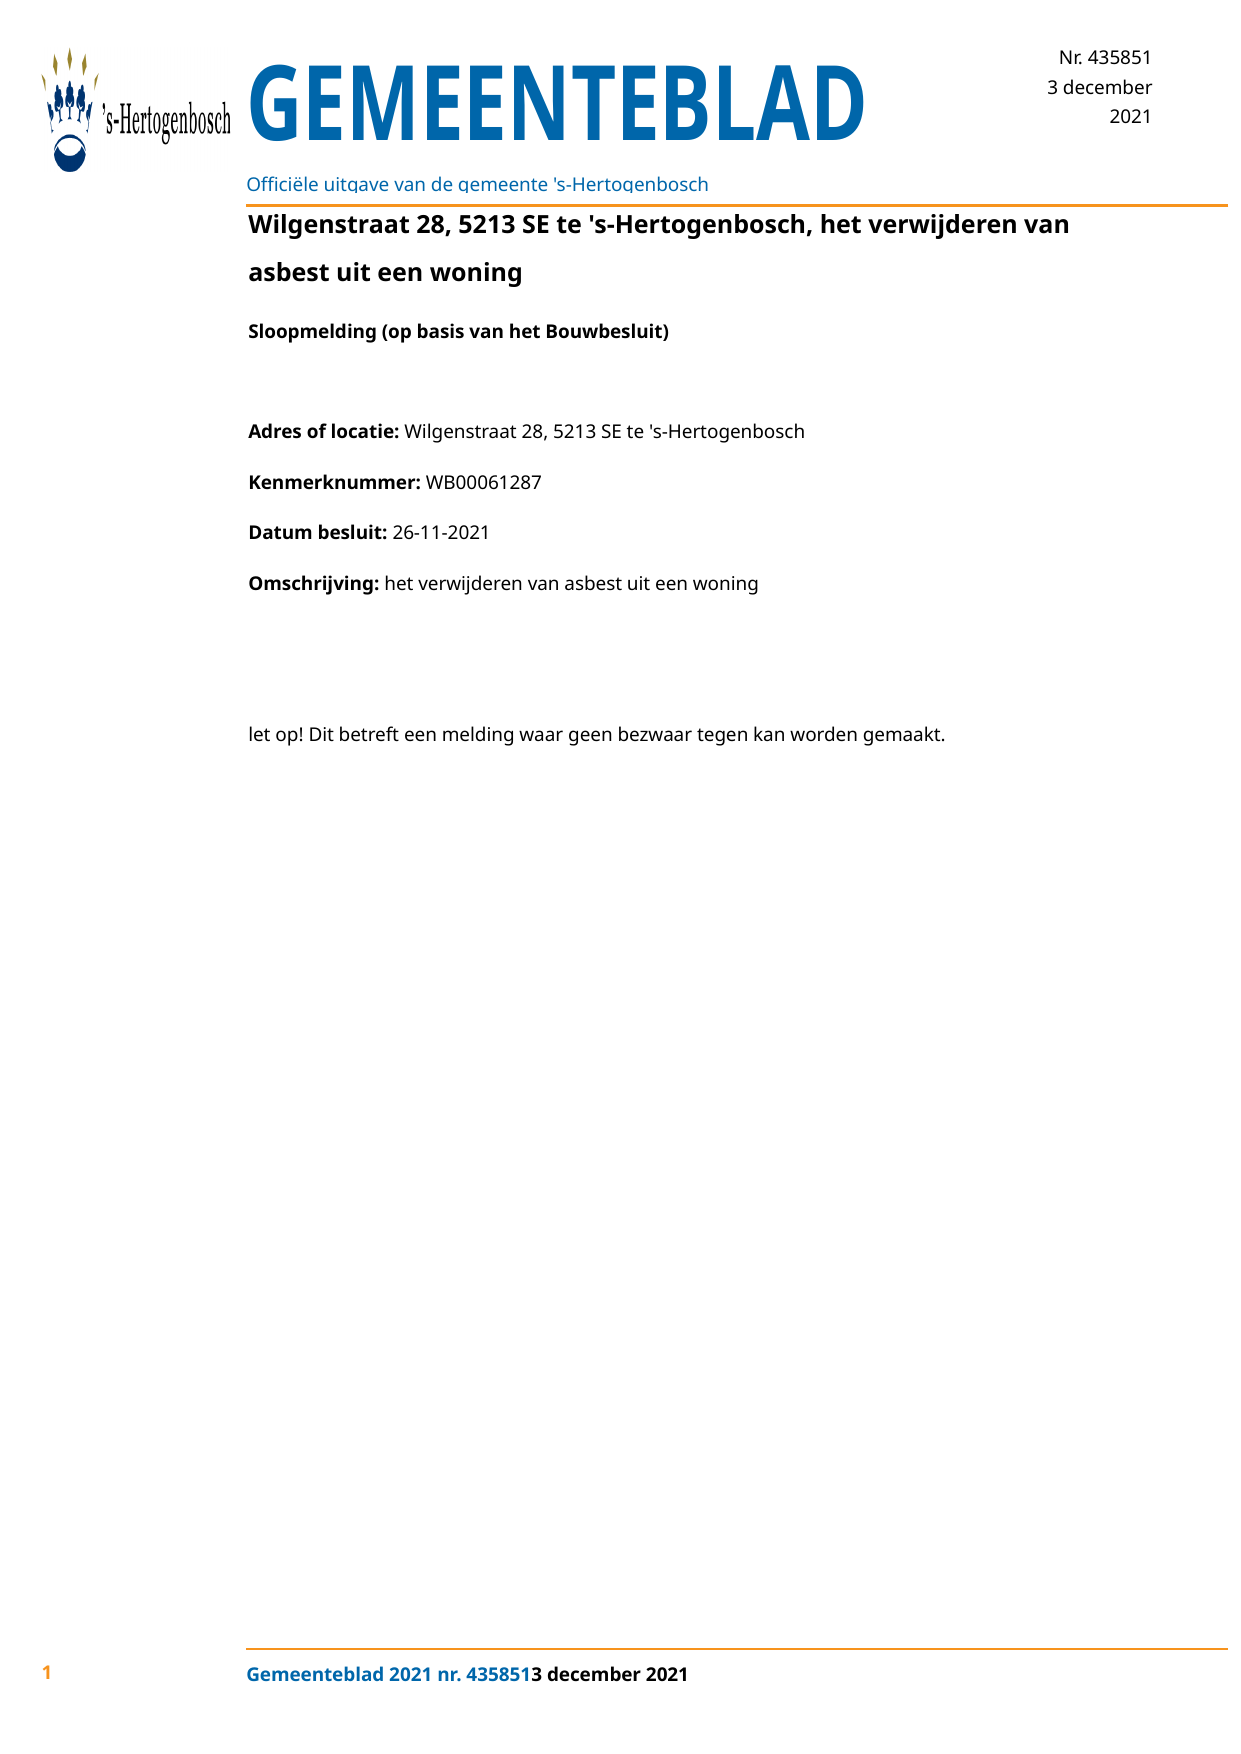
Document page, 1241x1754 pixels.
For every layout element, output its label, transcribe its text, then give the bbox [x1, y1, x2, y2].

text Kenmerknummer: WB00061287 [248, 469, 1152, 495]
text Sloopmelding (op basis van het Bouwbesluit) [248, 318, 1152, 344]
text Adres of locatie: Wilgenstraat 28, 5213 SE te 's-Hertogenbosch [248, 419, 1152, 444]
text let op! Dit betreft een melding waar geen bezwaar tegen kan worden gemaakt. [248, 721, 1152, 747]
picture [41, 47, 231, 172]
text Datum besluit: 26-11-2021 [248, 519, 1152, 545]
text Wilgenstraat 28, 5213 SE te 's-Hertogenbosch, het verwijderen van asbest uit een woning [248, 207, 1152, 288]
text Omschrijving: het verwijderen van asbest uit een woning [248, 570, 1152, 596]
